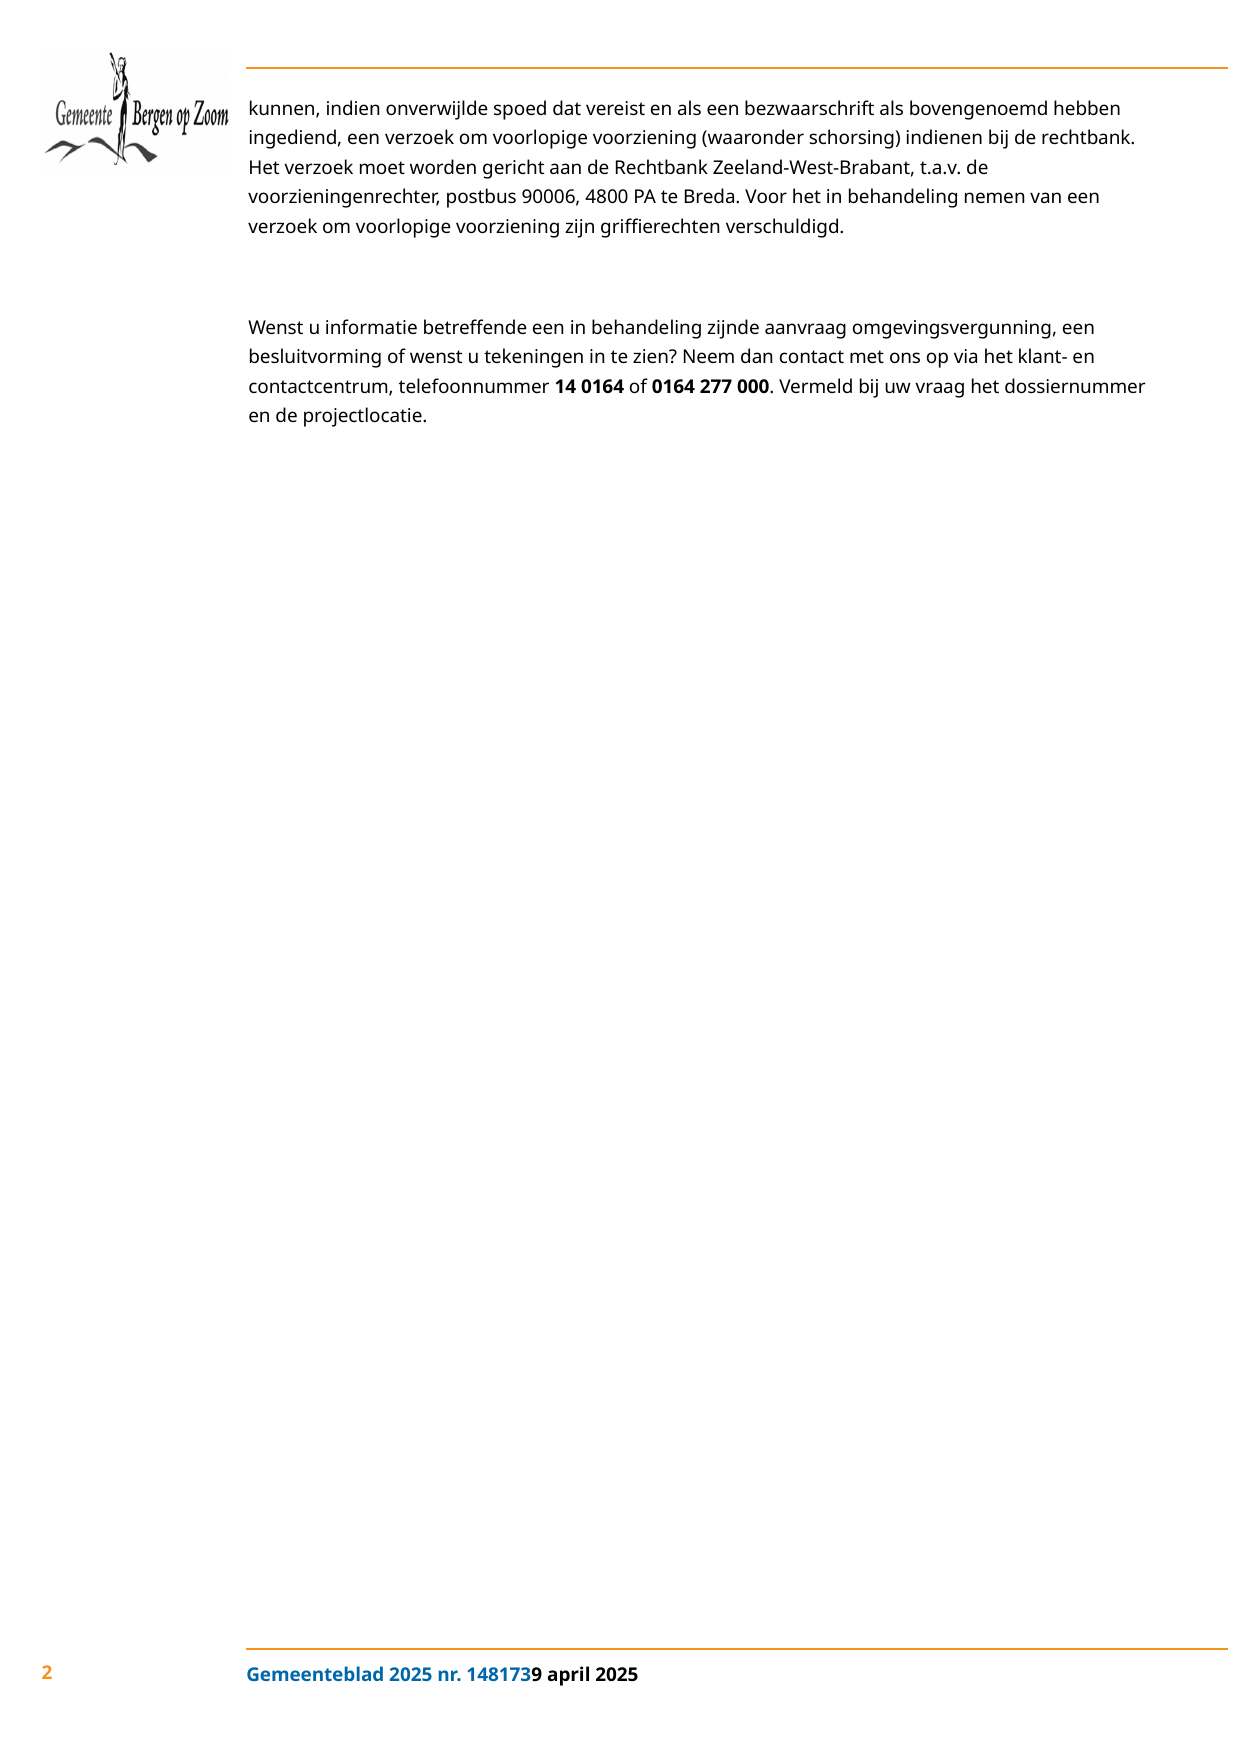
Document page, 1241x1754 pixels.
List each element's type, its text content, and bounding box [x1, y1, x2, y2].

picture [41, 47, 231, 172]
text Wenst u informatie betreffende een in behandeling zijnde aanvraag omgevingsvergunning, een besluitvorming of wenst u tekeningen in te zien? Neem dan contact met ons op via het klant- en contactcentrum, telefoonnummer 14 0164 of 0164 277 000. Vermeld bij uw vraag het dossiernummer en de projectlocatie. [248, 314, 1152, 428]
text kunnen, indien onverwijlde spoed dat vereist en als een bezwaarschrift als bovengenoemd hebben ingediend, een verzoek om voorlopige voorziening (waaronder schorsing) indienen bij de rechtbank. Het verzoek moet worden gericht aan de Rechtbank Zeeland-West-Brabant, t.a.v. de voorzieningenrechter, postbus 90006, 4800 PA te Breda. Voor het in behandeling nemen van een verzoek om voorlopige voorziening zijn griffierechten verschuldigd. [248, 95, 1152, 239]
